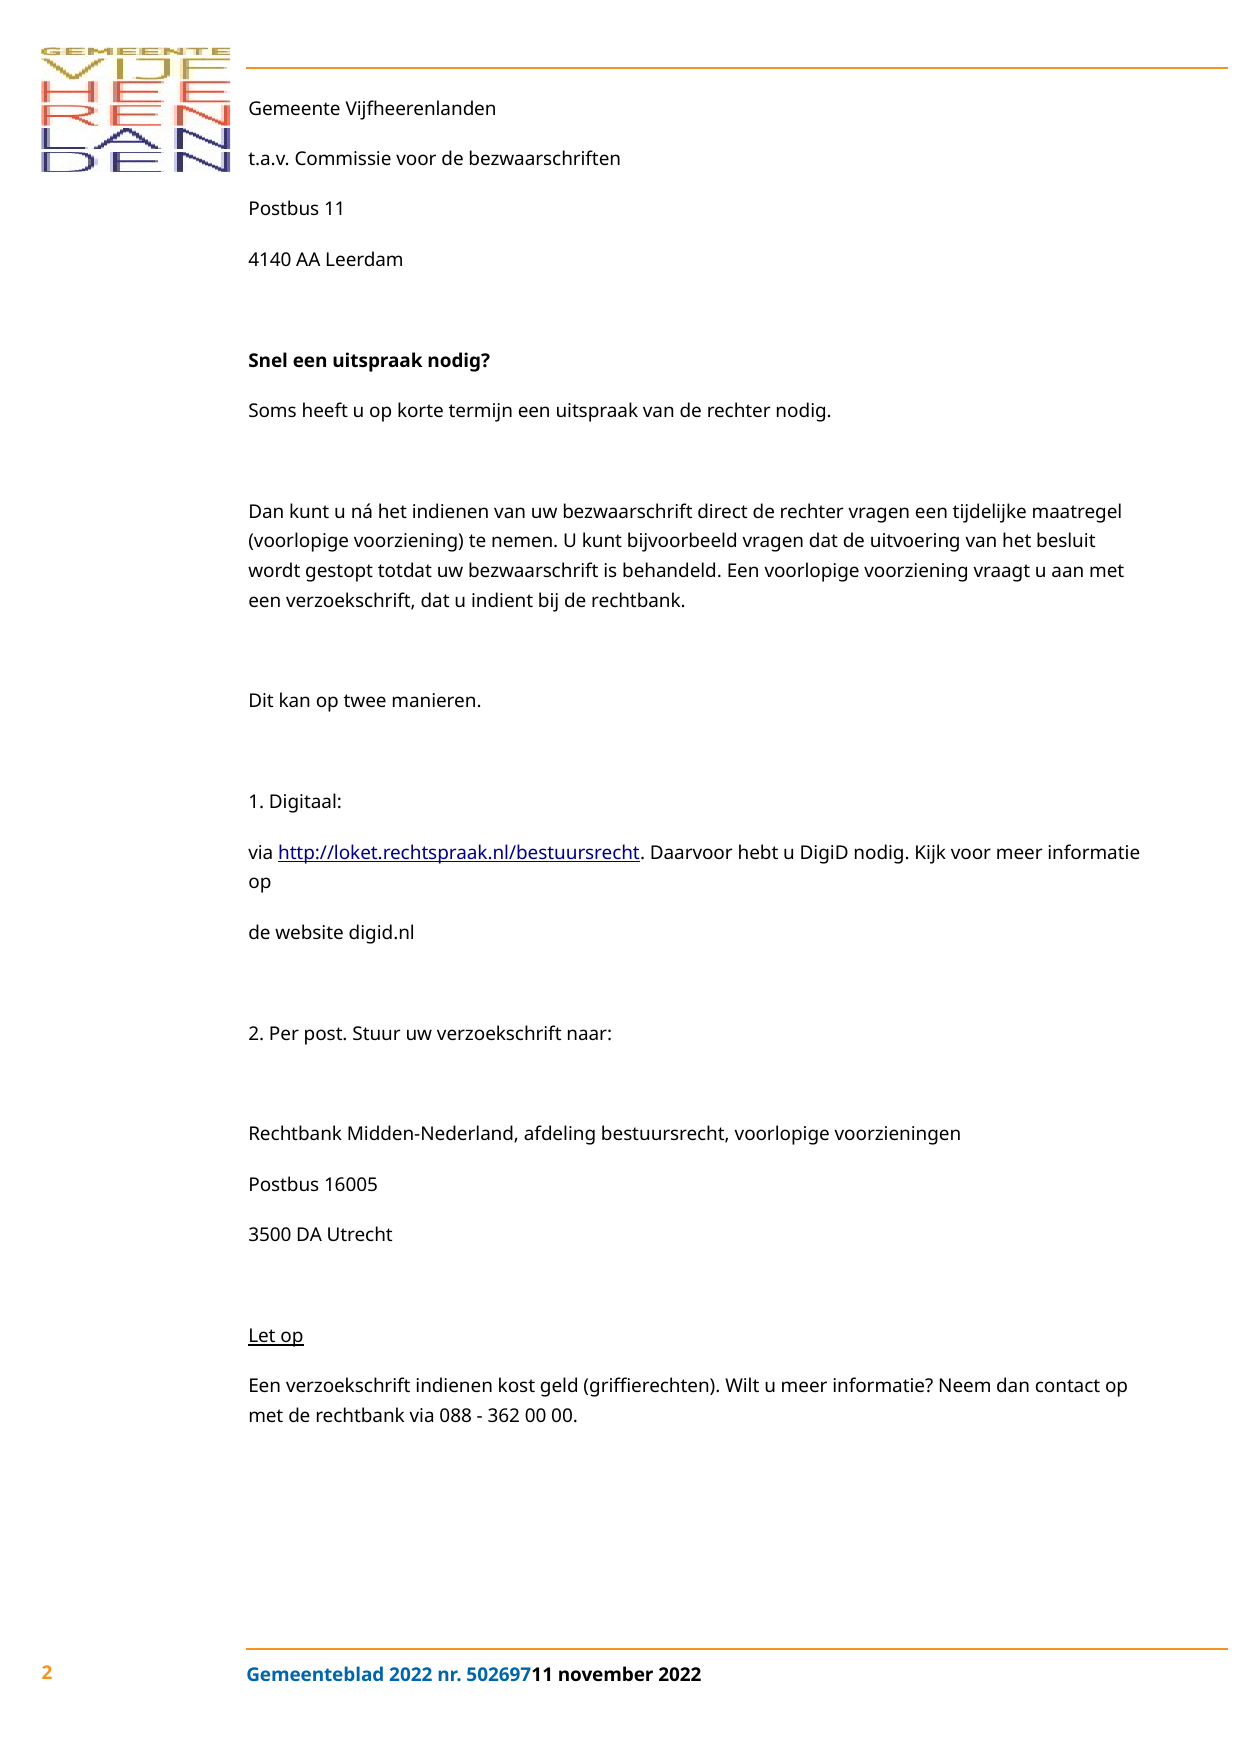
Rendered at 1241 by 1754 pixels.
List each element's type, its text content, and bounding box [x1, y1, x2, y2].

text t.a.v. Commissie voor de bezwaarschriften [248, 145, 1152, 171]
text Soms heeft u op korte termijn een uitspraak van de rechter nodig. [248, 397, 1152, 423]
text Gemeente Vijfheerenlanden [248, 95, 1152, 121]
text Dit kan op twee manieren. [248, 688, 1152, 713]
text 4140 AA Leerdam [248, 246, 1152, 272]
text 1. Digitaal: [248, 788, 1152, 814]
text Postbus 16005 [248, 1171, 1152, 1197]
text Dan kunt u ná het indienen van uw bezwaarschrift direct de rechter vragen een tijdelijke maatregel (voorlopige voorziening) te nemen. U kunt bijvoorbeeld vragen dat de uitvoering van het besluit wordt gestopt totdat uw bezwaarschrift is behandeld. Een voorlopige voorziening vraagt u aan met een verzoekschrift, dat u indient bij de rechtbank. [248, 498, 1152, 613]
text de website digid.nl [248, 919, 1152, 945]
text Snel een uitspraak nodig? [248, 347, 1152, 373]
picture [41, 47, 231, 172]
text Postbus 11 [248, 196, 1152, 221]
text Een verzoekschrift indienen kost geld (griffierechten). Wilt u meer informatie? Neem dan contact op met de rechtbank via 088 - 362 00 00. [248, 1373, 1152, 1428]
text via http://loket.rechtspraak.nl/bestuursrecht. Daarvoor hebt u DigiD nodig. Kijk voor meer informatie op [248, 839, 1152, 894]
text Rechtbank Midden-Nederland, afdeling bestuursrecht, voorlopige voorzieningen [248, 1121, 1152, 1146]
text Let op [248, 1322, 1152, 1348]
text 3500 DA Utrecht [248, 1221, 1152, 1247]
text 2. Per post. Stuur uw verzoekschrift naar: [248, 1020, 1152, 1046]
